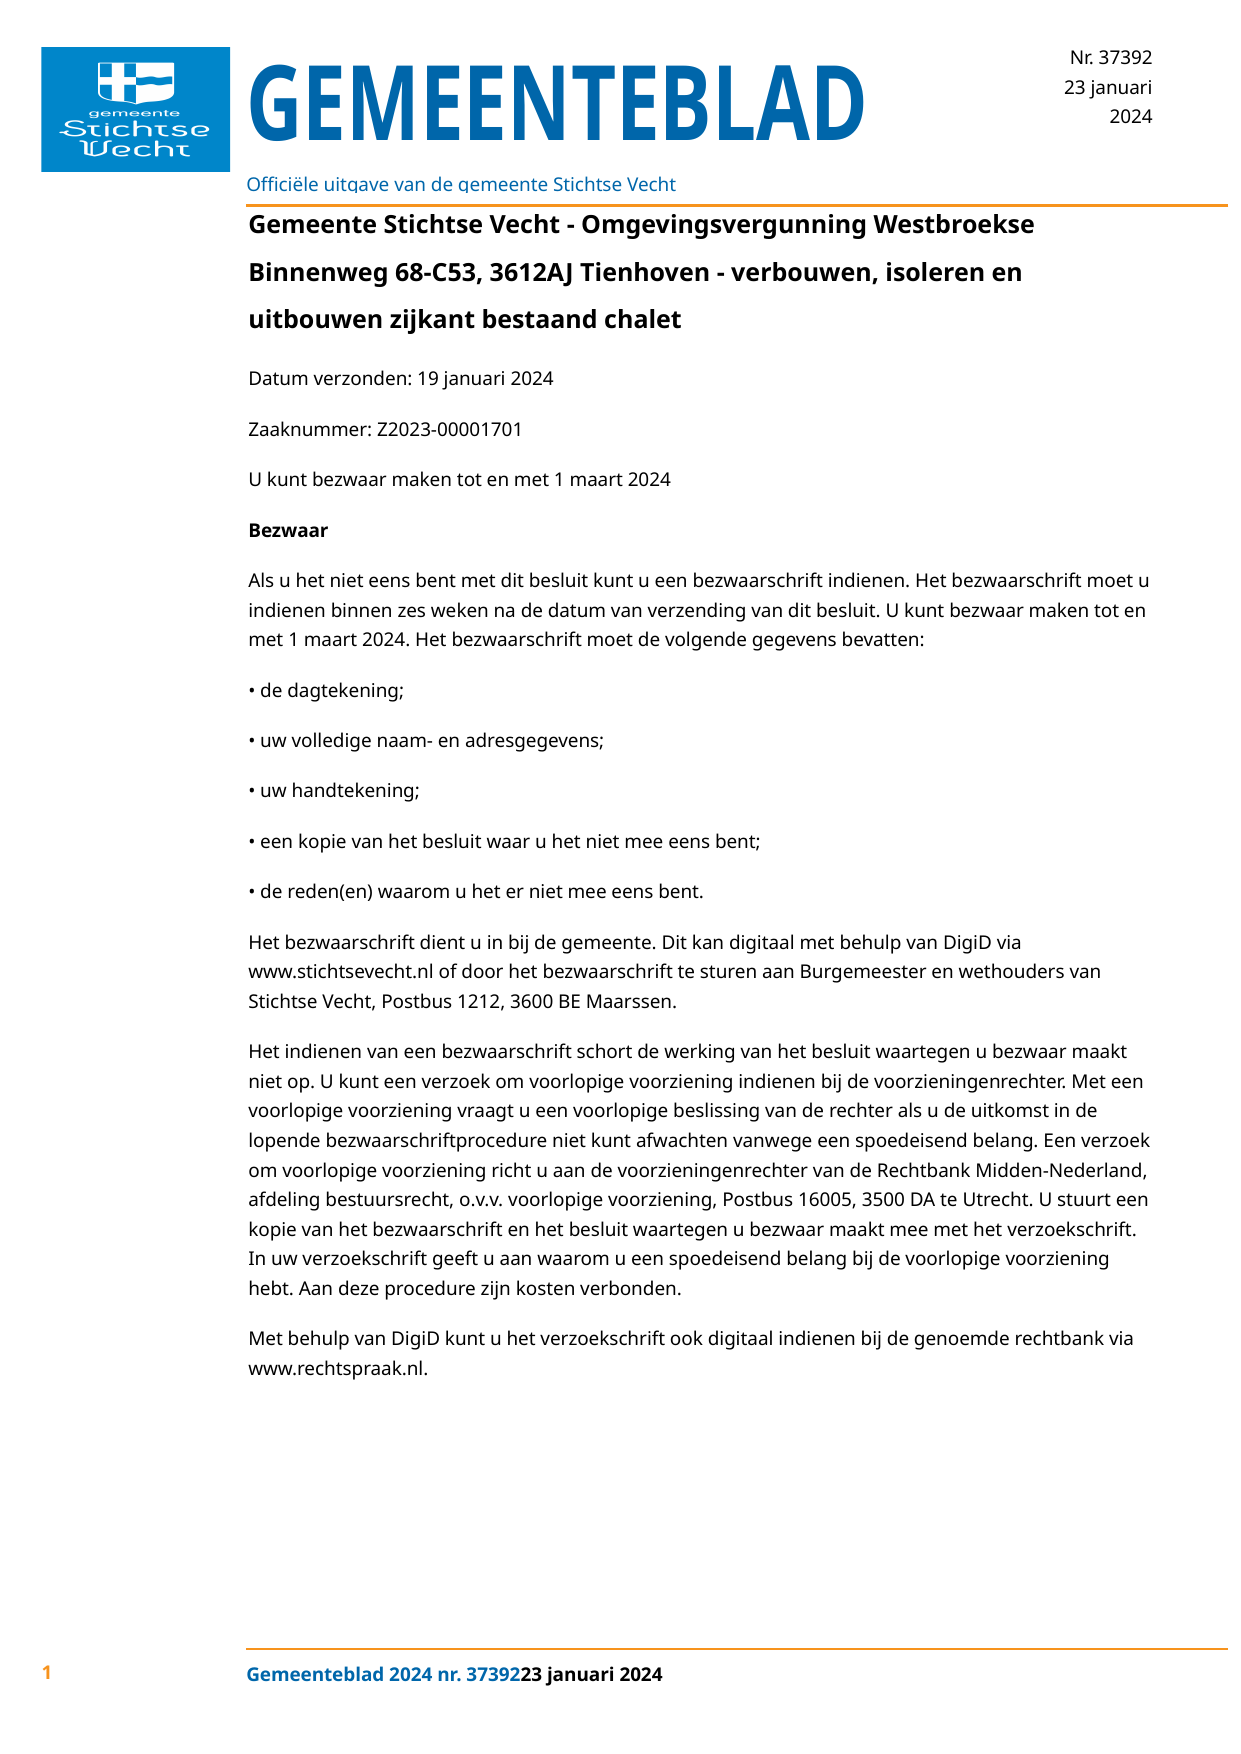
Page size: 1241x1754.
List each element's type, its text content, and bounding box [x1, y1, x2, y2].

text Gemeente Stichtse Vecht - Omgevingsvergunning Westbroekse Binnenweg 68-C53, 3612AJ Tienhoven - verbouwen, isoleren en uitbouwen zijkant bestaand chalet [248, 207, 1152, 336]
text • de dagtekening; [248, 677, 1152, 702]
text Bezwaar [248, 517, 1152, 542]
text • uw volledige naam- en adresgegevens; [248, 727, 1152, 753]
text Datum verzonden: 19 januari 2024 [248, 366, 1152, 391]
text • de reden(en) waarom u het er niet mee eens bent. [248, 878, 1152, 904]
picture [99, 63, 135, 101]
text • een kopie van het besluit waar u het niet mee eens bent; [248, 828, 1152, 854]
text Het bezwaarschrift dient u in bij de gemeente. Dit kan digitaal met behulp van DigiD via www.stichtsevecht.nl of door het bezwaarschrift te sturen aan Burgemeester en wethouders van Stichtse Vecht, Postbus 1212, 3600 BE Maarssen. [248, 929, 1152, 1014]
text Met behulp van DigiD kunt u het verzoekschrift ook digitaal indienen bij de genoemde rechtbank via www.rechtspraak.nl. [248, 1326, 1152, 1381]
text • uw handtekening; [248, 778, 1152, 803]
text Als u het niet eens bent met dit besluit kunt u een bezwaarschrift indienen. Het bezwaarschrift moet u indienen binnen zes weken na de datum van verzending van dit besluit. U kunt bezwaar maken tot en met 1 maart 2024. Het bezwaarschrift moet de volgende gegevens bevatten: [248, 567, 1152, 652]
text U kunt bezwaar maken tot en met 1 maart 2024 [248, 466, 1152, 492]
picture [137, 63, 174, 103]
text Zaaknummer: Z2023-00001701 [248, 416, 1152, 442]
text Het indienen van een bezwaarschrift schort de werking van het besluit waartegen u bezwaar maakt niet op. U kunt een verzoek om voorlopige voorziening indienen bij de voorzieningenrechter. Met een voorlopige voorziening vraagt u een voorlopige beslissing van de rechter als u de uitkomst in de lopende bezwaarschriftprocedure niet kunt afwachten vanwege een spoedeisend belang. Een verzoek om voorlopige voorziening richt u aan de voorzieningenrechter van de Rechtbank Midden-Nederland, afdeling bestuursrecht, o.v.v. voorlopige voorziening, Postbus 16005, 3500 DA te Utrecht. U stuurt een kopie van het bezwaarschrift en het besluit waartegen u bezwaar maakt mee met het verzoekschrift. In uw verzoekschrift geeft u aan waarom u een spoedeisend belang bij de voorlopige voorziening hebt. Aan deze procedure zijn kosten verbonden. [248, 1038, 1152, 1301]
